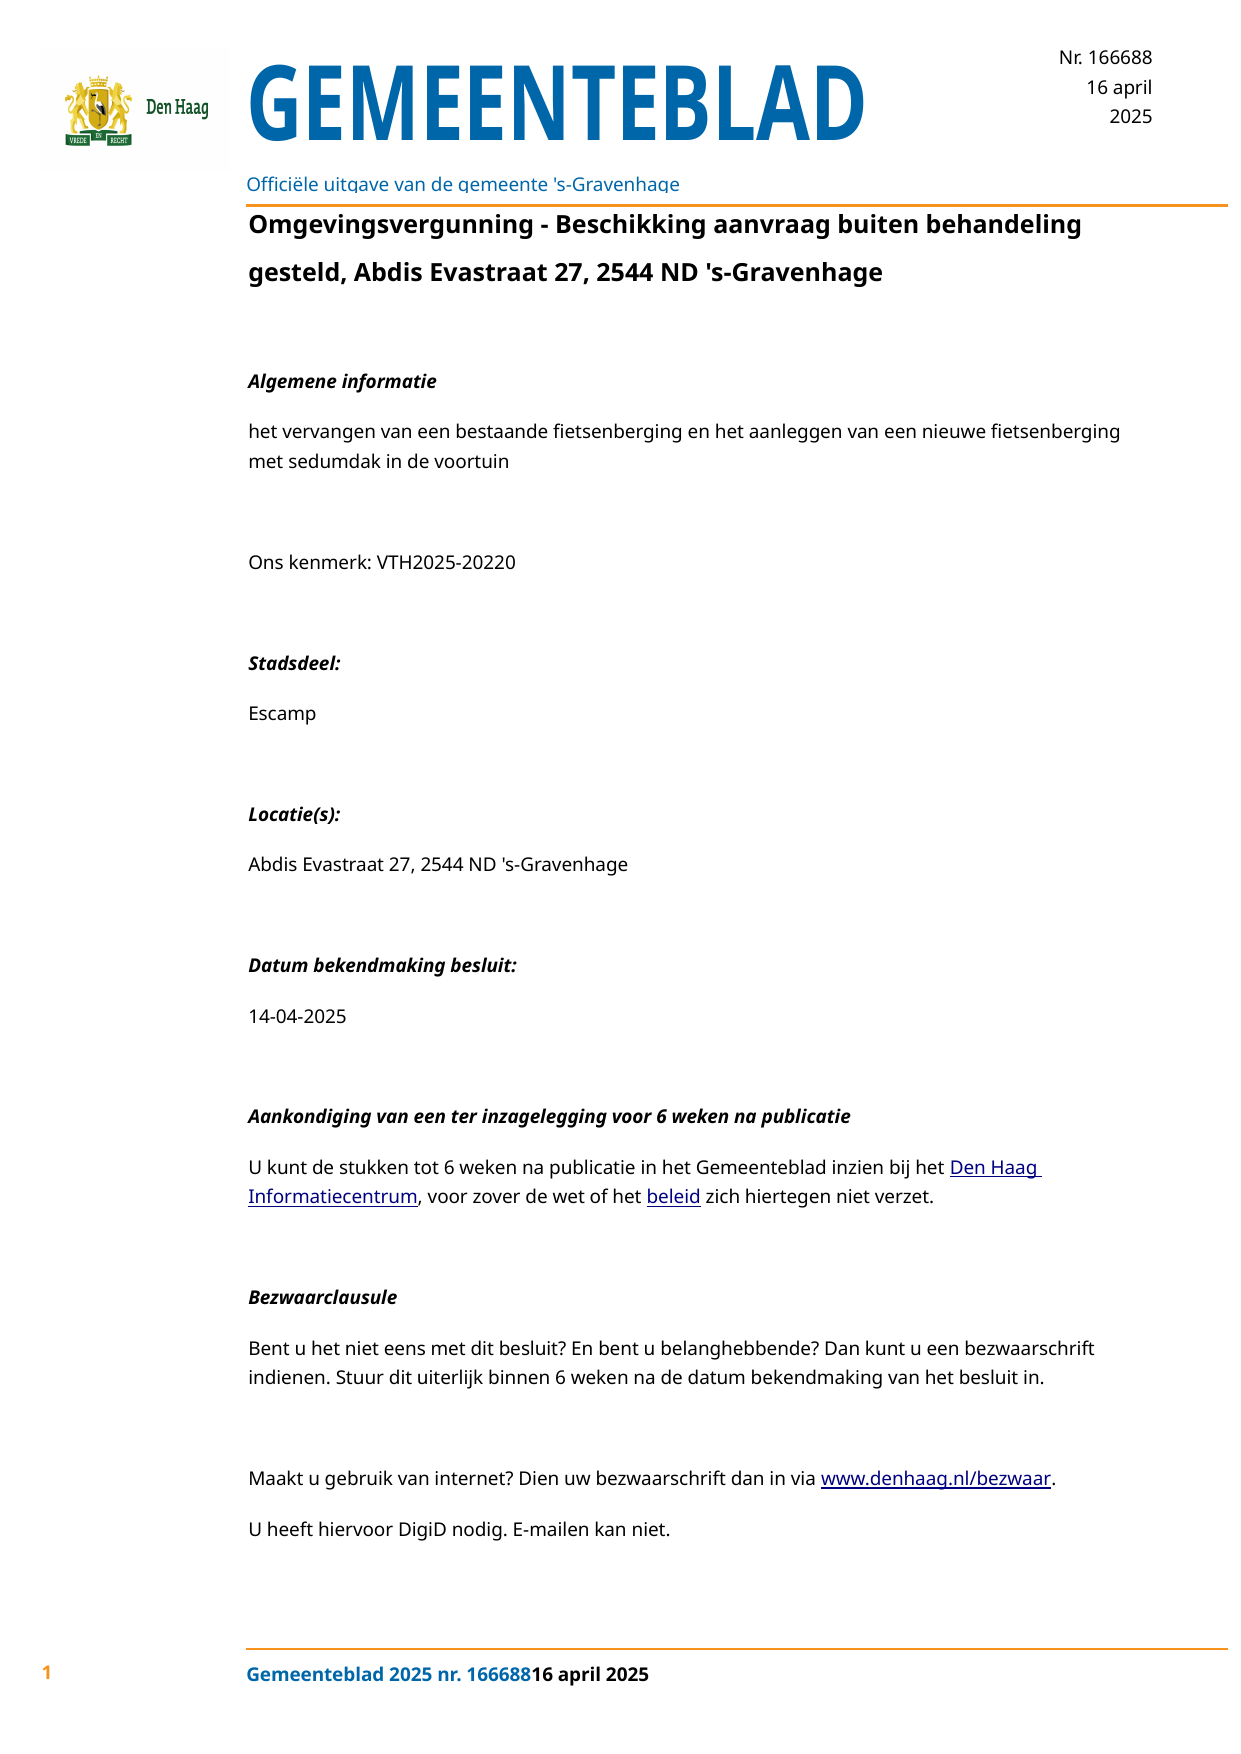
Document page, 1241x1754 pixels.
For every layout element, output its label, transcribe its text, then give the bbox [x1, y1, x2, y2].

text U kunt de stukken tot 6 weken na publicatie in het Gemeenteblad inzien bij het Den Haag Informatiecentrum, voor zover de wet of het beleid zich hiertegen niet verzet. [248, 1154, 1152, 1209]
text het vervangen van een bestaande fietsenberging en het aanleggen van een nieuwe fietsenberging met sedumdak in de voortuin [248, 419, 1152, 474]
text Abdis Evastraat 27, 2544 ND 's-Gravenhage [248, 852, 1152, 877]
text Stadsdeel: [248, 650, 1152, 676]
text Bent u het niet eens met dit besluit? En bent u belanghebbende? Dan kunt u een bezwaarschrift indienen. Stuur dit uiterlijk binnen 6 weken na de datum bekendmaking van het besluit in. [248, 1335, 1152, 1390]
text Locatie(s): [248, 801, 1152, 827]
text Bezwaarclausule [248, 1284, 1152, 1310]
text 14-04-2025 [248, 1003, 1152, 1029]
text Algemene informatie [248, 368, 1152, 394]
text Omgevingsvergunning - Beschikking aanvraag buiten behandeling gesteld, Abdis Evastraat 27, 2544 ND 's-Gravenhage [248, 207, 1152, 288]
text Maakt u gebruik van internet? Dien uw bezwaarschrift dan in via www.denhaag.nl/bezwaar. [248, 1465, 1152, 1491]
text U heeft hiervoor DigiD nodig. E-mailen kan niet. [248, 1516, 1152, 1542]
text Escamp [248, 700, 1152, 726]
text Aankondiging van een ter inzagelegging voor 6 weken na publicatie [248, 1104, 1152, 1129]
text Datum bekendmaking besluit: [248, 952, 1152, 978]
text Ons kenmerk: VTH2025-20220 [248, 549, 1152, 575]
picture [41, 47, 231, 172]
